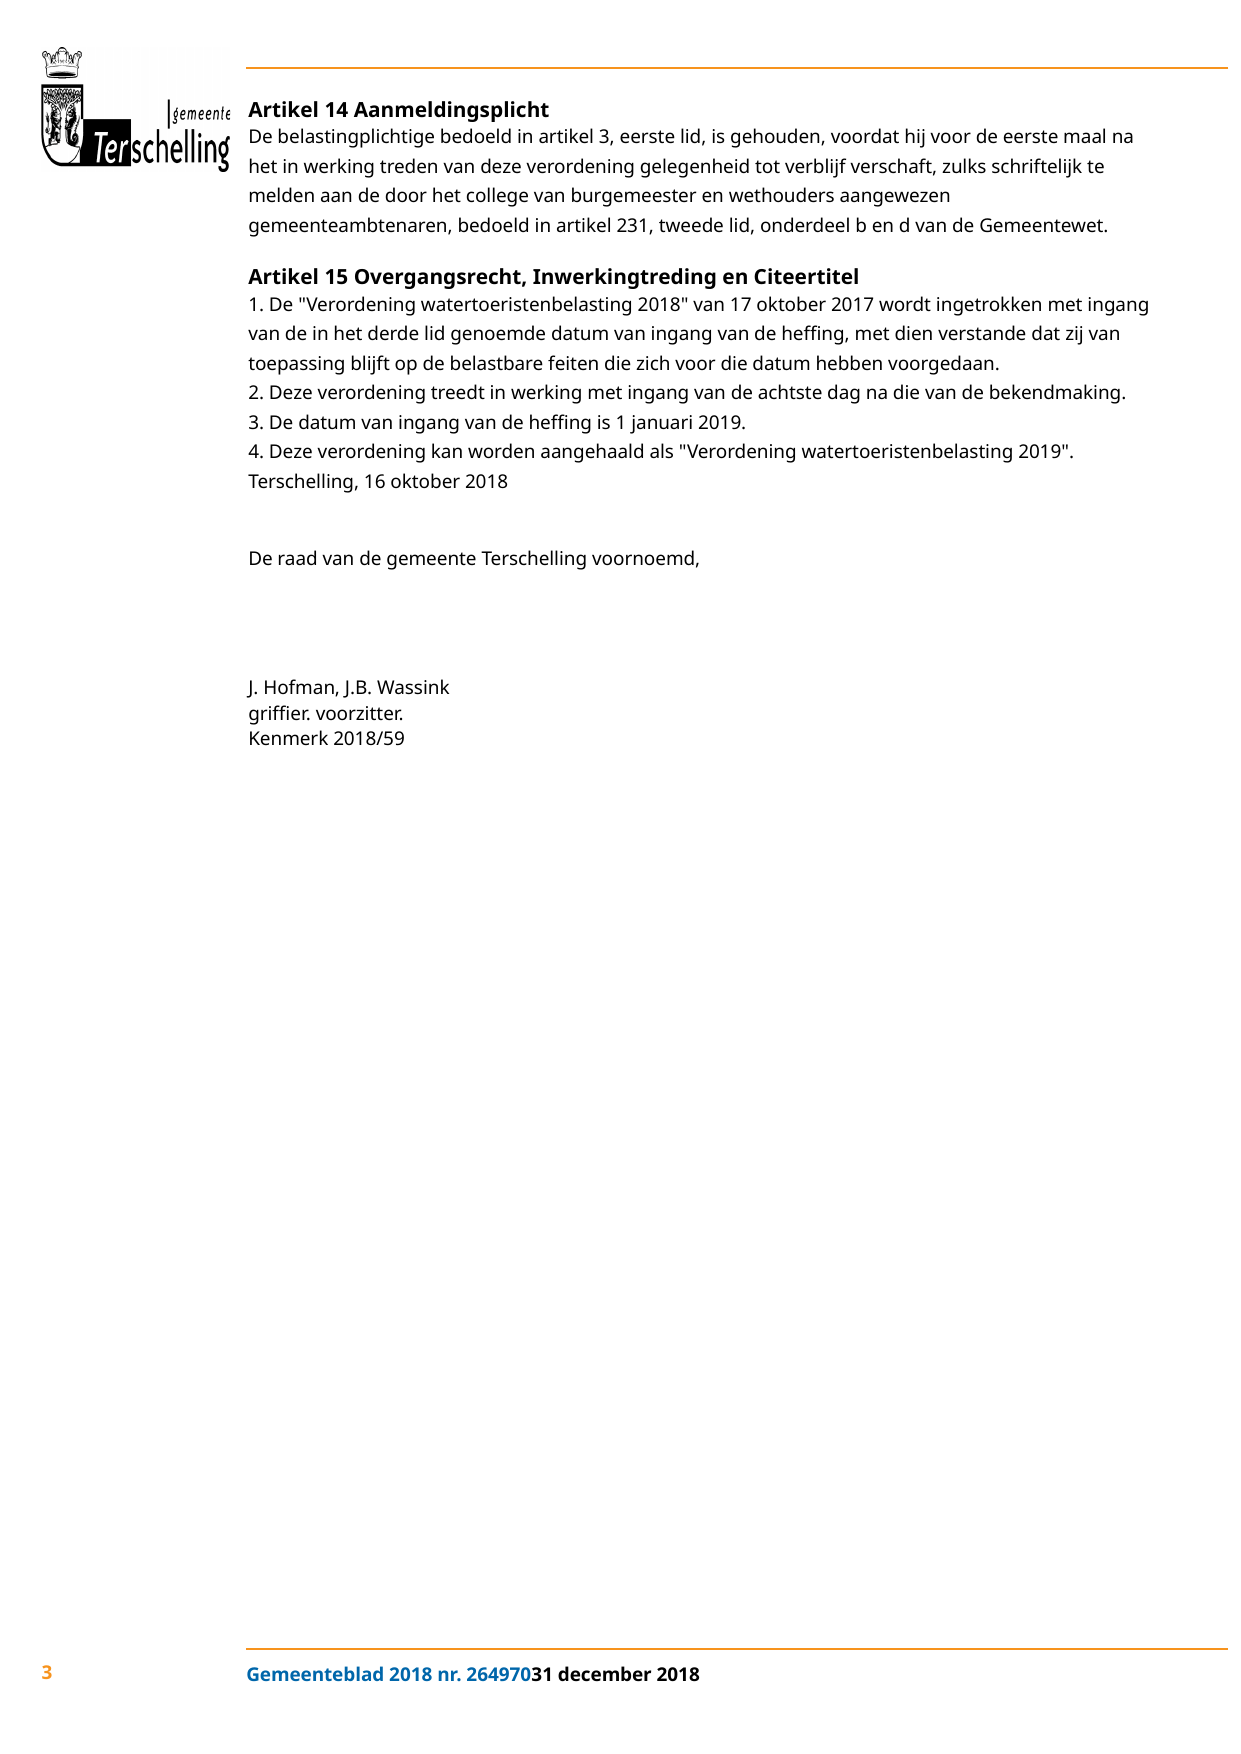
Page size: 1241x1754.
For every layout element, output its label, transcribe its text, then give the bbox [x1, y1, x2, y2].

text 4. Deze verordening kan worden aangehaald als "Verordening watertoeristenbelasting 2019". [248, 439, 1152, 464]
text 3. De datum van ingang van de heffing is 1 januari 2019. [248, 409, 1152, 435]
text De belastingplichtige bedoeld in artikel 3, eerste lid, is gehouden, voordat hij voor de eerste maal na het in werking treden van deze verordening gelegenheid tot verblijf verschaft, zulks schriftelijk te melden aan de door het college van burgemeester en wethouders aangewezen gemeenteambtenaren, bedoeld in artikel 231, tweede lid, onderdeel b en d van de Gemeentewet. [248, 123, 1152, 238]
text J. Hofman, J.B. Wassink [248, 674, 1152, 700]
text 2. Deze verordening treedt in werking met ingang van de achtste dag na die van de bekendmaking. [248, 379, 1152, 405]
text Artikel 15 Overgangsrecht, Inwerkingtreding en Citeertitel [248, 262, 1152, 291]
text De raad van de gemeente Terschelling voornoemd, [248, 546, 1152, 571]
text Kenmerk 2018/59 [248, 726, 1152, 751]
text Artikel 14 Aanmeldingsplicht [248, 95, 1152, 123]
picture [41, 47, 231, 172]
text 1. De "Verordening watertoeristenbelasting 2018" van 17 oktober 2017 wordt ingetrokken met ingang van de in het derde lid genoemde datum van ingang van de heffing, met dien verstande dat zij van toepassing blijft op de belastbare feiten die zich voor die datum hebben voorgedaan. [248, 291, 1152, 376]
text griffier. voorzitter. [248, 700, 1152, 726]
text Terschelling, 16 oktober 2018 [248, 468, 1152, 494]
